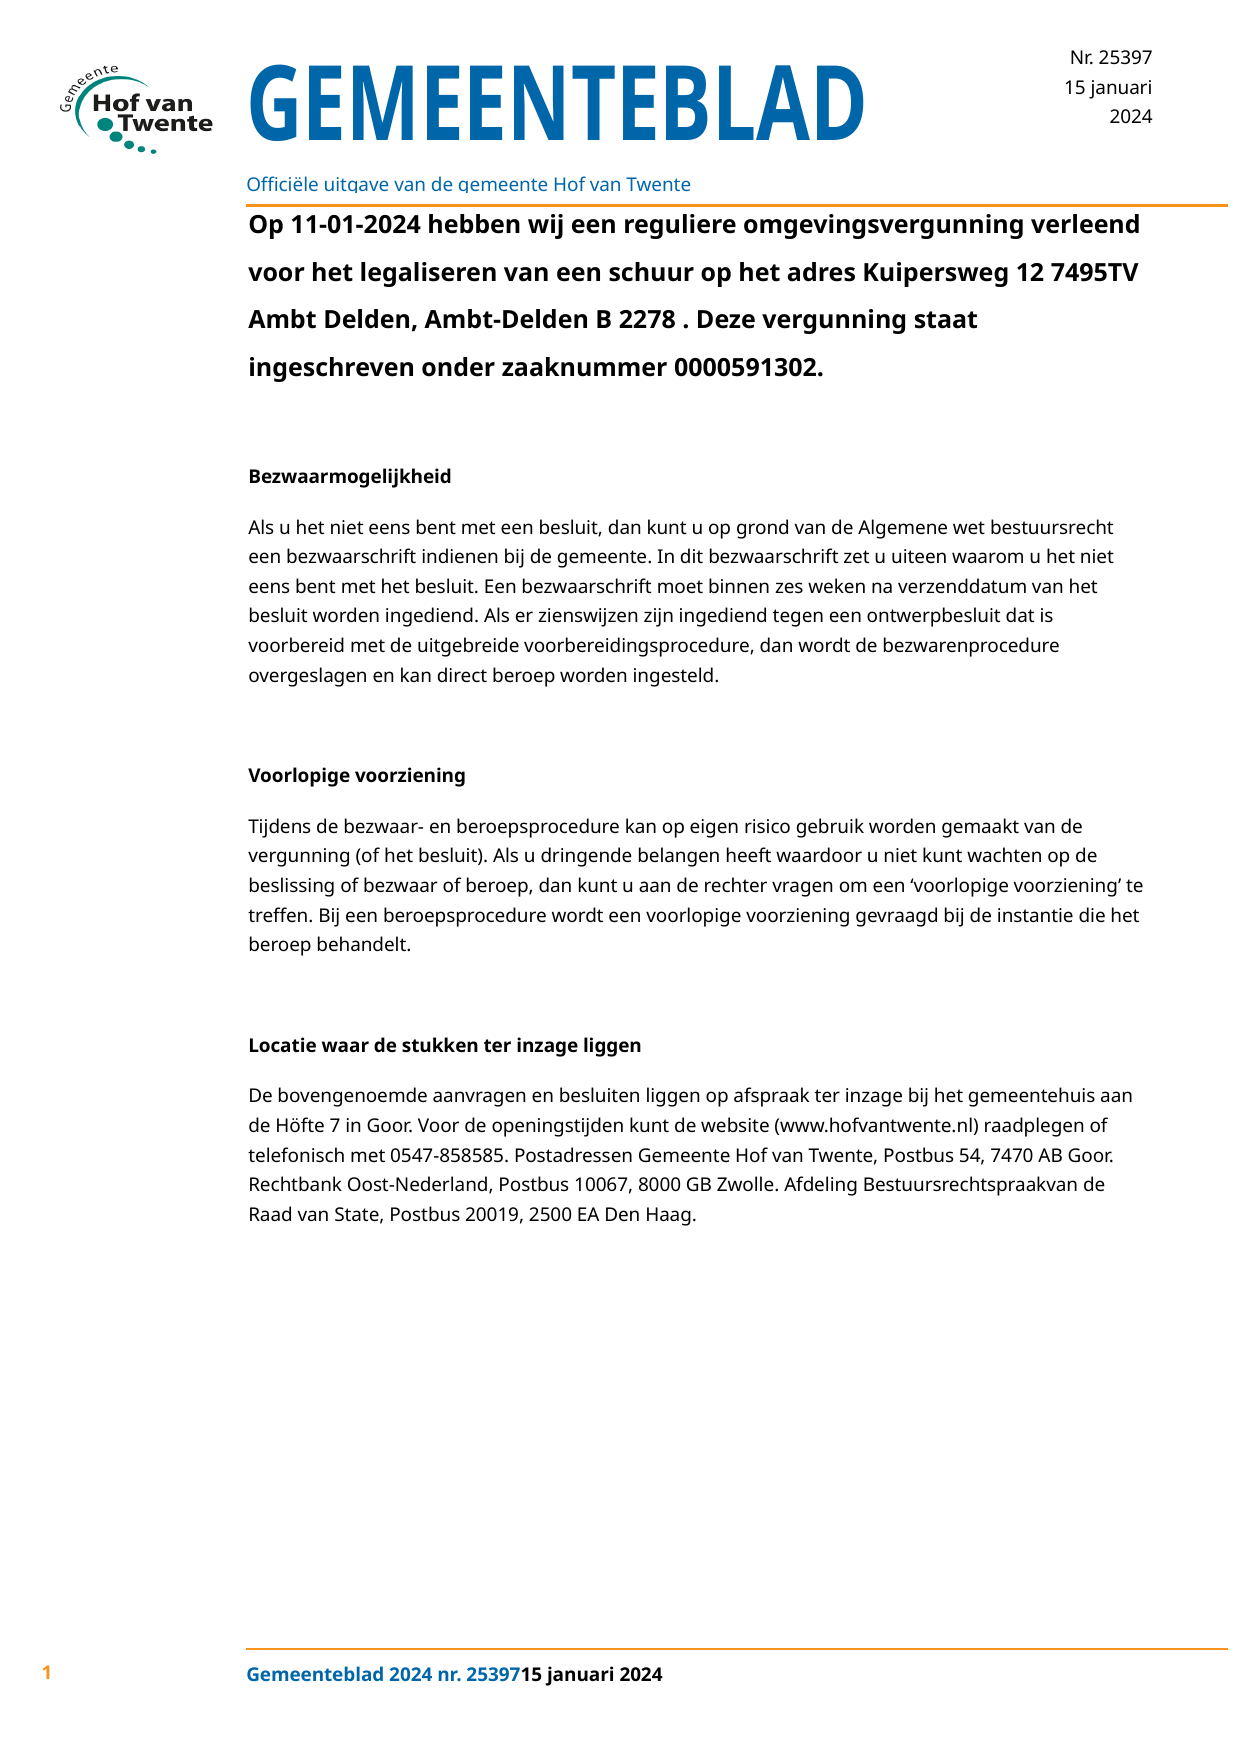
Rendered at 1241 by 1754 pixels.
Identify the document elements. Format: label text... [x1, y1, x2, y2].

text Als u het niet eens bent met een besluit, dan kunt u op grond van de Algemene wet bestuursrecht een bezwaarschrift indienen bij de gemeente. In dit bezwaarschrift zet u uiteen waarom u het niet eens bent met het besluit. Een bezwaarschrift moet binnen zes weken na verzenddatum van het besluit worden ingediend. Als er zienswijzen zijn ingediend tegen een ontwerpbesluit dat is voorbereid met de uitgebreide voorbereidingsprocedure, dan wordt de bezwarenprocedure overgeslagen en kan direct beroep worden ingesteld. [248, 514, 1152, 688]
text Voorlopige voorziening [248, 763, 1152, 788]
text Locatie waar de stukken ter inzage liggen [248, 1032, 1152, 1058]
text Op 11-01-2024 hebben wij een reguliere omgevingsvergunning verleend voor het legaliseren van een schuur op het adres Kuipersweg 12 7495TV Ambt Delden, Ambt-Delden B 2278 . Deze vergunning staat ingeschreven onder zaaknummer 0000591302. [248, 207, 1152, 384]
picture [41, 47, 231, 172]
text Tijdens de bezwaar- en beroepsprocedure kan op eigen risico gebruik worden gemaakt van de vergunning (of het besluit). Als u dringende belangen heeft waardoor u niet kunt wachten op de beslissing of bezwaar of beroep, dan kunt u aan de rechter vragen om een ‘voorlopige voorziening’ te treffen. Bij een beroepsprocedure wordt een voorlopige voorziening gevraagd bij de instantie die het beroep behandelt. [248, 813, 1152, 957]
text Bezwaarmogelijkheid [248, 463, 1152, 489]
text De bovengenoemde aanvragen en besluiten liggen op afspraak ter inzage bij het gemeentehuis aan de Höfte 7 in Goor. Voor de openingstijden kunt de website (www.hofvantwente.nl) raadplegen of telefonisch met 0547-858585. Postadressen Gemeente Hof van Twente, Postbus 54, 7470 AB Goor. Rechtbank Oost-Nederland, Postbus 10067, 8000 GB Zwolle. Afdeling Bestuursrechtspraakvan de Raad van State, Postbus 20019, 2500 EA Den Haag. [248, 1083, 1152, 1227]
